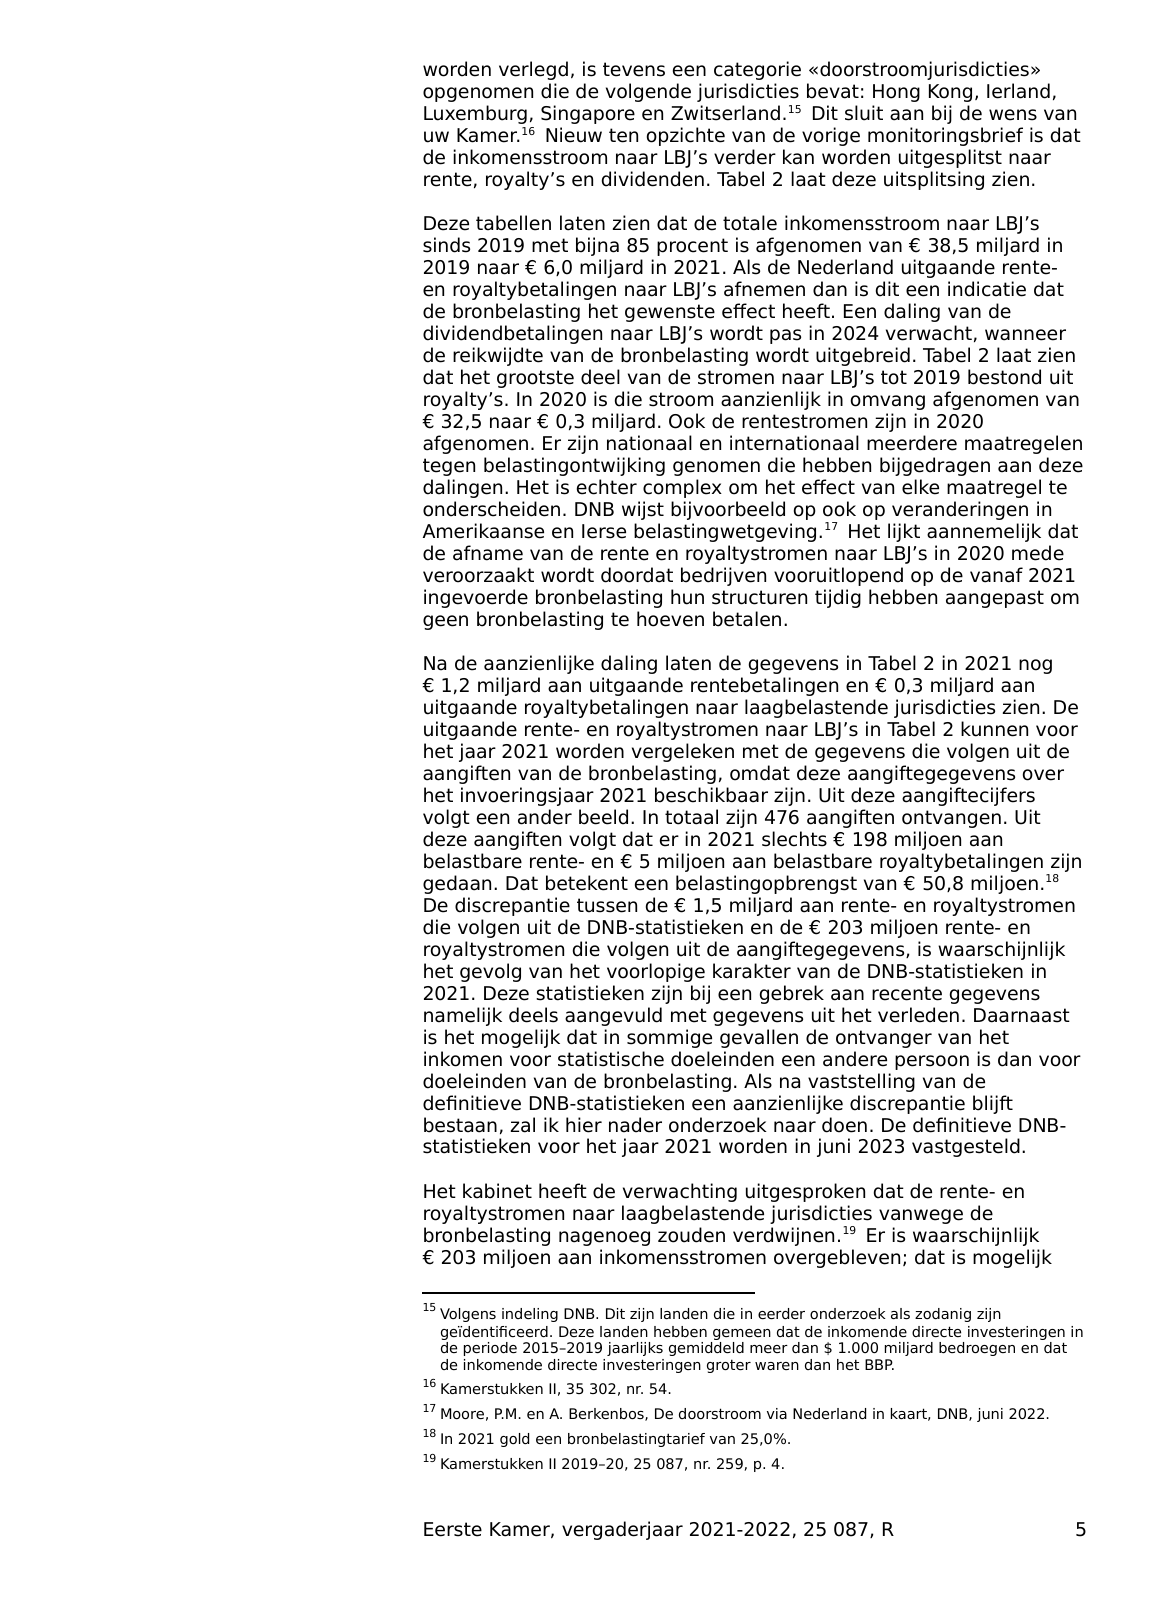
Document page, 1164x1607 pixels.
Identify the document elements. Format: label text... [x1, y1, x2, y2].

text Moore, P.M. en A. Berkenbos, De doorstroom via Nederland in kaart, DNB, juni 2022. [422, 1402, 1087, 1424]
text Deze tabellen laten zien dat de totale inkomensstroom naar LBJ’s sinds 2019 met bijna 85 procent is afgenomen van € 38,5 miljard in 2019 naar € 6,0 miljard in 2021. Als de Nederland uitgaande rente- en royaltybetalingen naar LBJ’s afnemen dan is dit een indicatie dat de bronbelasting het gewenste effect heeft. Een daling van de dividendbetalingen naar LBJ’s wordt pas in 2024 verwacht, wanneer de reikwijdte van de bronbelasting wordt uitgebreid. Tabel 2 laat zien dat het grootste deel van de stromen naar LBJ’s tot 2019 bestond uit royalty’s. In 2020 is die stroom aanzienlijk in omvang afgenomen van € 32,5 naar € 0,3 miljard. Ook de rentestromen zijn in 2020 afgenomen. Er zijn nationaal en internationaal meerdere maatregelen tegen belastingontwijking genomen die hebben bijgedragen aan deze dalingen. Het is echter complex om het effect van elke maatregel te onderscheiden. DNB wijst bijvoorbeeld op ook op veranderingen in Amerikaanse en Ierse belastingwetgeving. Het lijkt aannemelijk dat de afname van de rente en royaltystromen naar LBJ’s in 2020 mede veroorzaakt wordt doordat bedrijven vooruitlopend op de vanaf 2021 ingevoerde bronbelasting hun structuren tijdig hebben aangepast om geen bronbelasting te hoeven betalen. [422, 213, 1087, 631]
text In 2021 gold een bronbelastingtarief van 25,0%. [422, 1427, 1087, 1449]
text Kamerstukken II 2019–20, 25 087, nr. 259, p. 4. [422, 1452, 1087, 1474]
text worden verlegd, is tevens een categorie «doorstroomjurisdicties» opgenomen die de volgende jurisdicties bevat: Hong Kong, Ierland, Luxemburg, Singapore en Zwitserland. Dit sluit aan bij de wens van uw Kamer. Nieuw ten opzichte van de vorige monitoringsbrief is dat de inkomensstroom naar LBJ’s verder kan worden uitgesplitst naar rente, royalty’s en dividenden. Tabel 2 laat deze uitsplitsing zien. [422, 59, 1087, 191]
text Na de aanzienlijke daling laten de gegevens in Tabel 2 in 2021 nog € 1,2 miljard aan uitgaande rentebetalingen en € 0,3 miljard aan uitgaande royaltybetalingen naar laagbelastende jurisdicties zien. De uitgaande rente- en royaltystromen naar LBJ’s in Tabel 2 kunnen voor het jaar 2021 worden vergeleken met de gegevens die volgen uit de aangiften van de bronbelasting, omdat deze aangiftegegevens over het invoeringsjaar 2021 beschikbaar zijn. Uit deze aangiftecijfers volgt een ander beeld. In totaal zijn 476 aangiften ontvangen. Uit deze aangiften volgt dat er in 2021 slechts € 198 miljoen aan belastbare rente- en € 5 miljoen aan belastbare royaltybetalingen zijn gedaan. Dat betekent een belastingopbrengst van € 50,8 miljoen. De discrepantie tussen de € 1,5 miljard aan rente- en royaltystromen die volgen uit de DNB-statistieken en de € 203 miljoen rente- en royaltystromen die volgen uit de aangiftegegevens, is waarschijnlijk het gevolg van het voorlopige karakter van de DNB-statistieken in 2021. Deze statistieken zijn bij een gebrek aan recente gegevens namelijk deels aangevuld met gegevens uit het verleden. Daarnaast is het mogelijk dat in sommige gevallen de ontvanger van het inkomen voor statistische doeleinden een andere persoon is dan voor doeleinden van de bronbelasting. Als na vaststelling van de definitieve DNB-statistieken een aanzienlijke discrepantie blijft bestaan, zal ik hier nader onderzoek naar doen. De definitieve DNB-statistieken voor het jaar 2021 worden in juni 2023 vastgesteld. [422, 653, 1087, 1158]
text Volgens indeling DNB. Dit zijn landen die in eerder onderzoek als zodanig zijn geïdentificeerd. Deze landen hebben gemeen dat de inkomende directe investeringen in de periode 2015–2019 jaarlijks gemiddeld meer dan $ 1.000 miljard bedroegen en dat de inkomende directe investeringen groter waren dan het BBP. [422, 1302, 1087, 1374]
text Het kabinet heeft de verwachting uitgesproken dat de rente- en royaltystromen naar laagbelastende jurisdicties vanwege de bronbelasting nagenoeg zouden verdwijnen. Er is waarschijnlijk € 203 miljoen aan inkomensstromen overgebleven; dat is mogelijk [422, 1181, 1087, 1268]
text Kamerstukken II, 35 302, nr. 54. [422, 1377, 1087, 1399]
